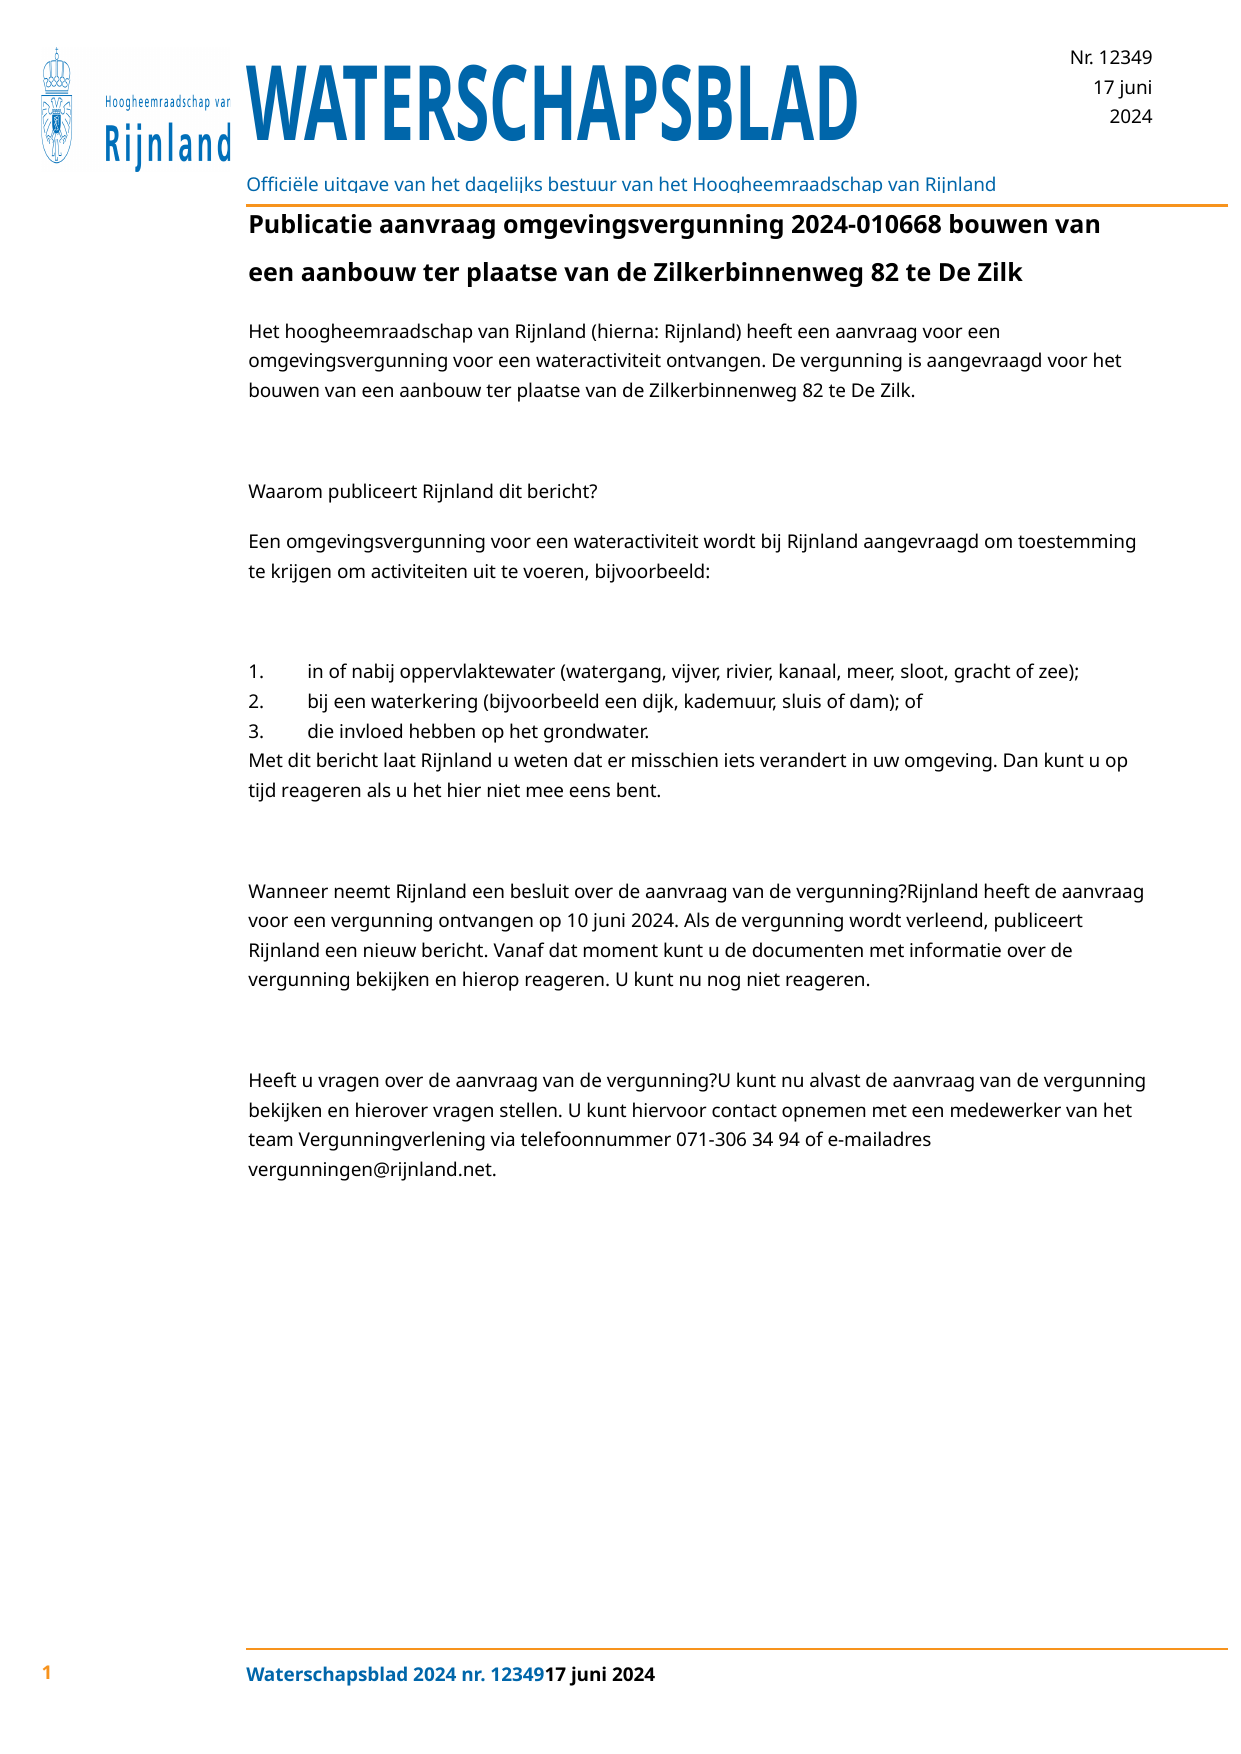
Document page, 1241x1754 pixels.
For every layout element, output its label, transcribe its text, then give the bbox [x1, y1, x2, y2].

list bij een waterkering (bijvoorbeeld een dijk, kademuur, sluis of dam); of [248, 688, 1152, 714]
text Een omgevingsvergunning voor een wateractiviteit wordt bij Rijnland aangevraagd om toestemming te krijgen om activiteiten uit te voeren, bijvoorbeeld: [248, 528, 1152, 584]
list in of nabij oppervlaktewater (watergang, vijver, rivier, kanaal, meer, sloot, gracht of zee); [248, 659, 1152, 684]
text Wanneer neemt Rijnland een besluit over de aanvraag van de vergunning?Rijnland heeft de aanvraag voor een vergunning ontvangen op 10 juni 2024. Als de vergunning wordt verleend, publiceert Rijnland een nieuw bericht. Vanaf dat moment kunt u de documenten met informatie over de vergunning bekijken en hierop reageren. U kunt nu nog niet reageren. [248, 878, 1152, 992]
text Het hoogheemraadschap van Rijnland (hierna: Rijnland) heeft een aanvraag voor een omgevingsvergunning voor een wateractiviteit ontvangen. De vergunning is aangevraagd voor het bouwen van een aanbouw ter plaatse van de Zilkerbinnenweg 82 te De Zilk. [248, 318, 1152, 403]
text Publicatie aanvraag omgevingsvergunning 2024-010668 bouwen van een aanbouw ter plaatse van de Zilkerbinnenweg 82 te De Zilk [248, 207, 1152, 288]
text Heeft u vragen over de aanvraag van de vergunning?U kunt nu alvast de aanvraag van de vergunning bekijken en hierover vragen stellen. U kunt hiervoor contact opnemen met een medewerker van het team Vergunningverlening via telefoonnummer 071-306 34 94 of e-mailadres vergunningen@rijnland.net. [248, 1067, 1152, 1182]
text Met dit bericht laat Rijnland u weten dat er misschien iets verandert in uw omgeving. Dan kunt u op tijd reageren als u het hier niet mee eens bent. [248, 747, 1152, 803]
list die invloed hebben op het grondwater. [248, 718, 1152, 744]
picture [41, 47, 231, 172]
text Waarom publiceert Rijnland dit bericht? [248, 478, 1152, 504]
